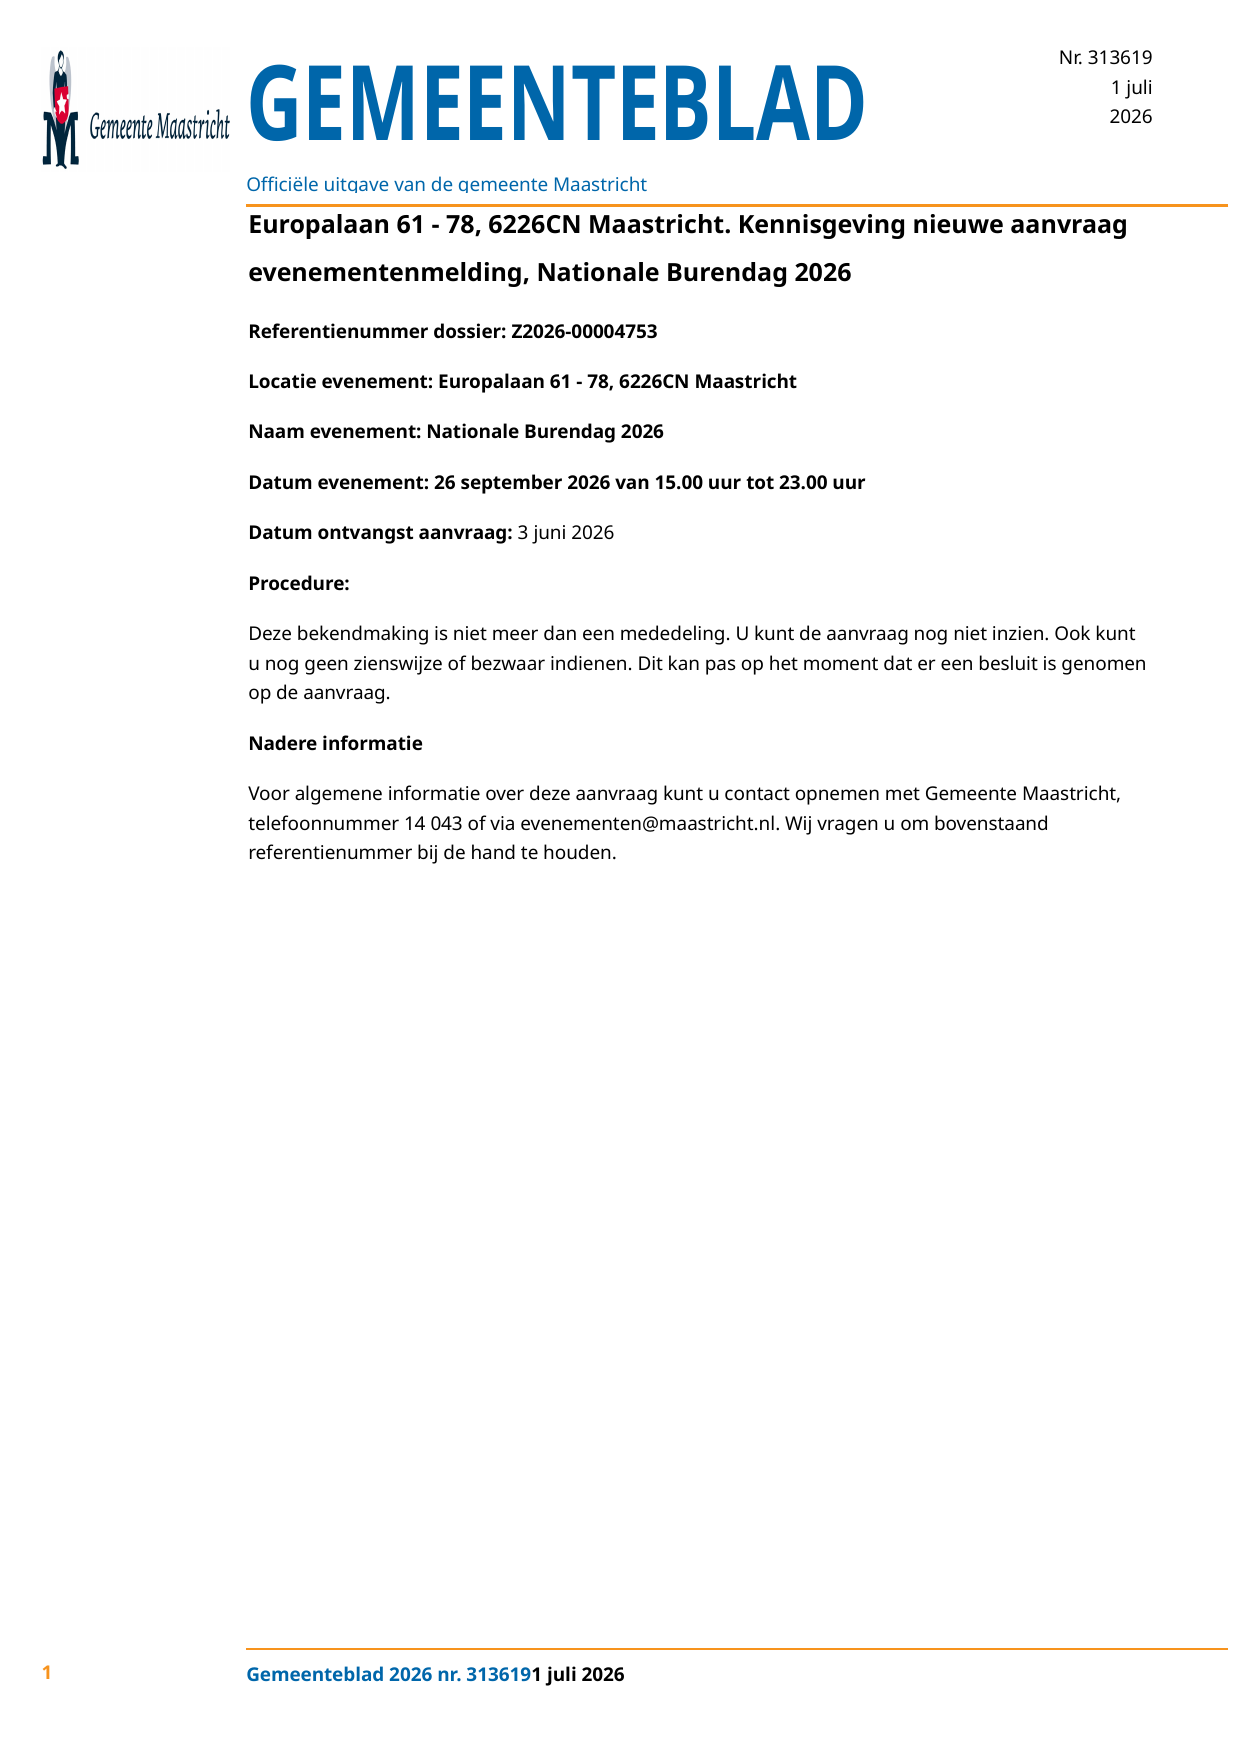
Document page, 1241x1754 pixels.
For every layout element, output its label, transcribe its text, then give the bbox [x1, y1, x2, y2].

picture [41, 47, 231, 172]
text Voor algemene informatie over deze aanvraag kunt u contact opnemen met Gemeente Maastricht, telefoonnummer 14 043 of via evenementen@maastricht.nl. Wij vragen u om bovenstaand referentienummer bij de hand te houden. [248, 780, 1152, 865]
text Deze bekendmaking is niet meer dan een mededeling. U kunt de aanvraag nog niet inzien. Ook kunt u nog geen zienswijze of bezwaar indienen. Dit kan pas op het moment dat er een besluit is genomen op de aanvraag. [248, 620, 1152, 705]
text Europalaan 61 - 78, 6226CN Maastricht. Kennisgeving nieuwe aanvraag evenementenmelding, Nationale Burendag 2026 [248, 207, 1152, 288]
text Datum evenement: 26 september 2026 van 15.00 uur tot 23.00 uur [248, 469, 1152, 495]
text Procedure: [248, 570, 1152, 596]
text Locatie evenement: Europalaan 61 - 78, 6226CN Maastricht [248, 368, 1152, 394]
text Naam evenement: Nationale Burendag 2026 [248, 419, 1152, 444]
text Referentienummer dossier: Z2026-00004753 [248, 318, 1152, 344]
text Nadere informatie [248, 730, 1152, 756]
text Datum ontvangst aanvraag: 3 juni 2026 [248, 519, 1152, 545]
